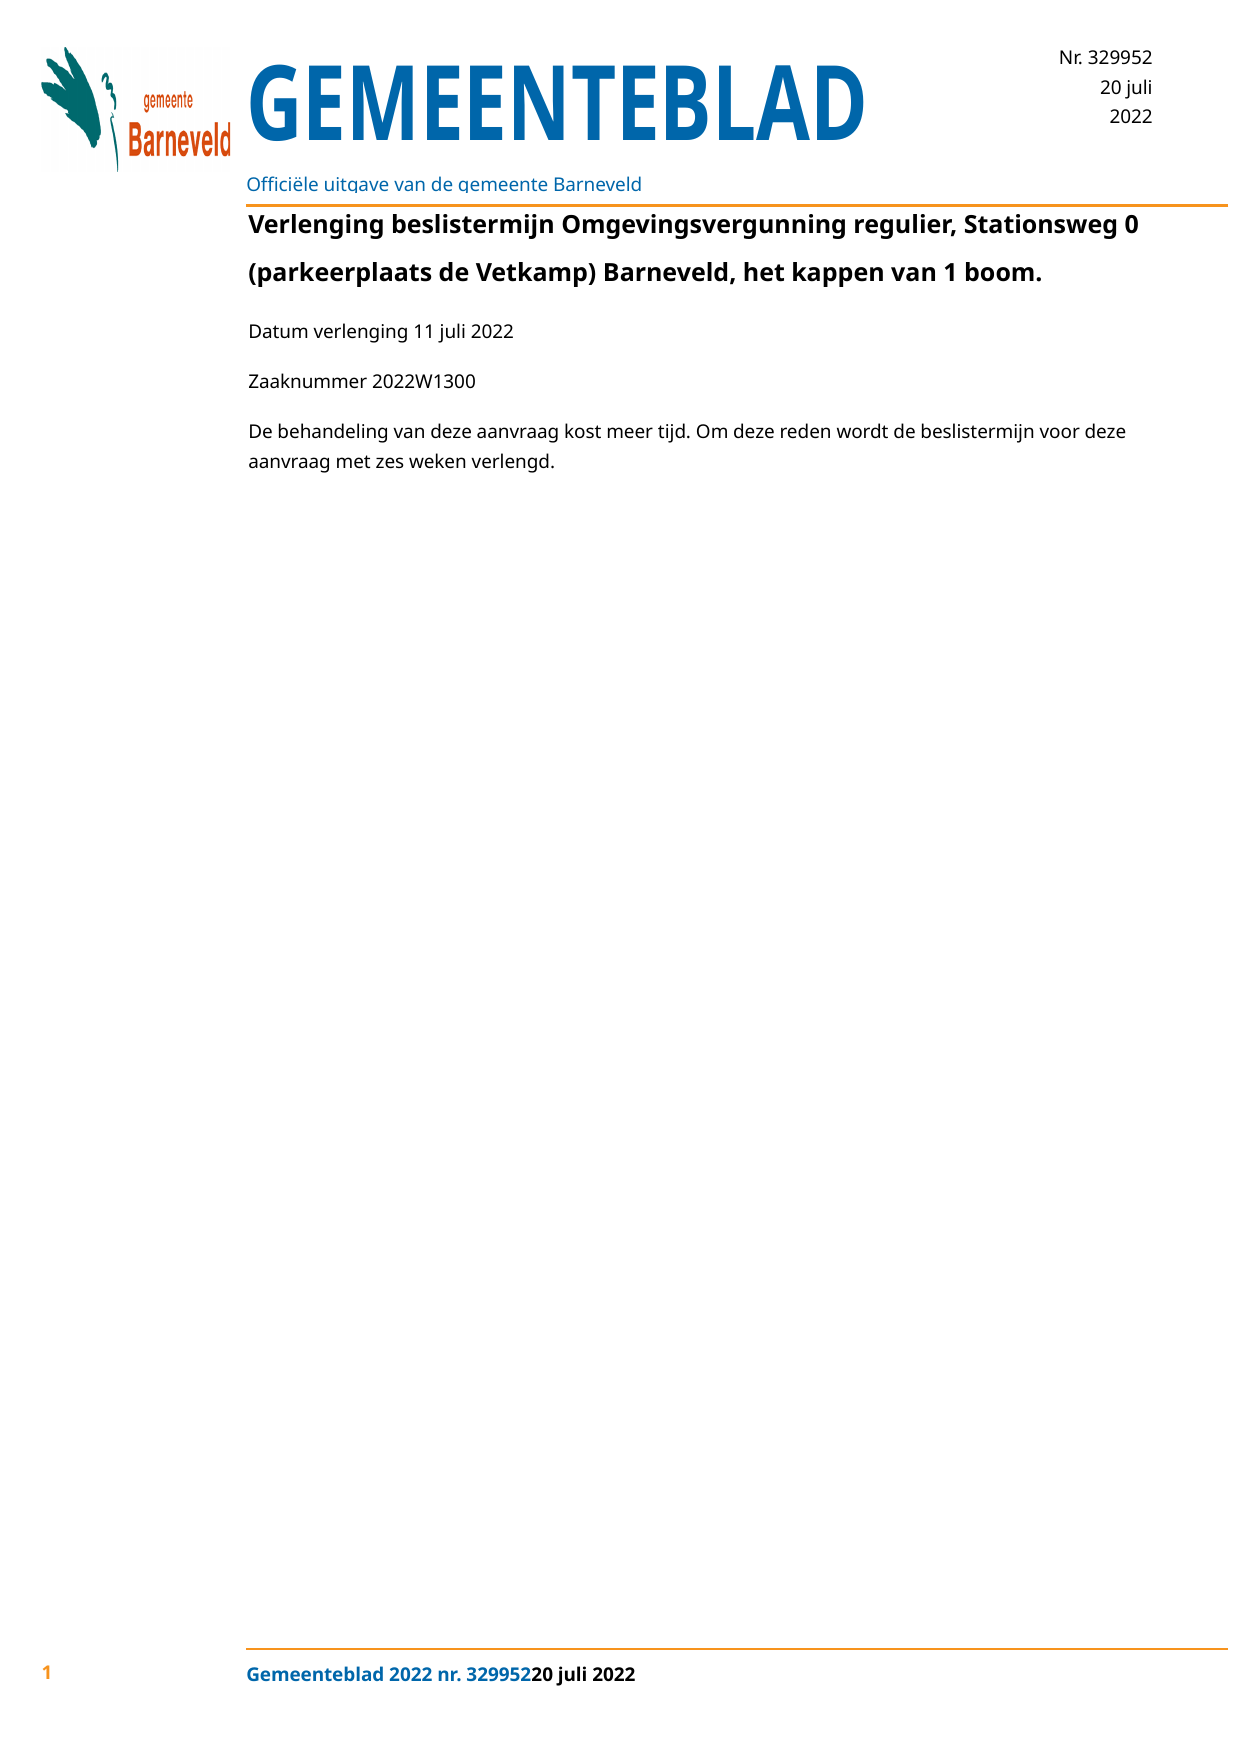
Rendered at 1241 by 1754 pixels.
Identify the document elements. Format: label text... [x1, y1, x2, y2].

text De behandeling van deze aanvraag kost meer tijd. Om deze reden wordt de beslistermijn voor deze aanvraag met zes weken verlengd. [248, 419, 1152, 474]
text Datum verlenging 11 juli 2022 [248, 318, 1152, 344]
text Verlenging beslistermijn Omgevingsvergunning regulier, Stationsweg 0 (parkeerplaats de Vetkamp) Barneveld, het kappen van 1 boom. [248, 207, 1152, 288]
text Zaaknummer 2022W1300 [248, 368, 1152, 394]
picture [41, 47, 231, 172]
